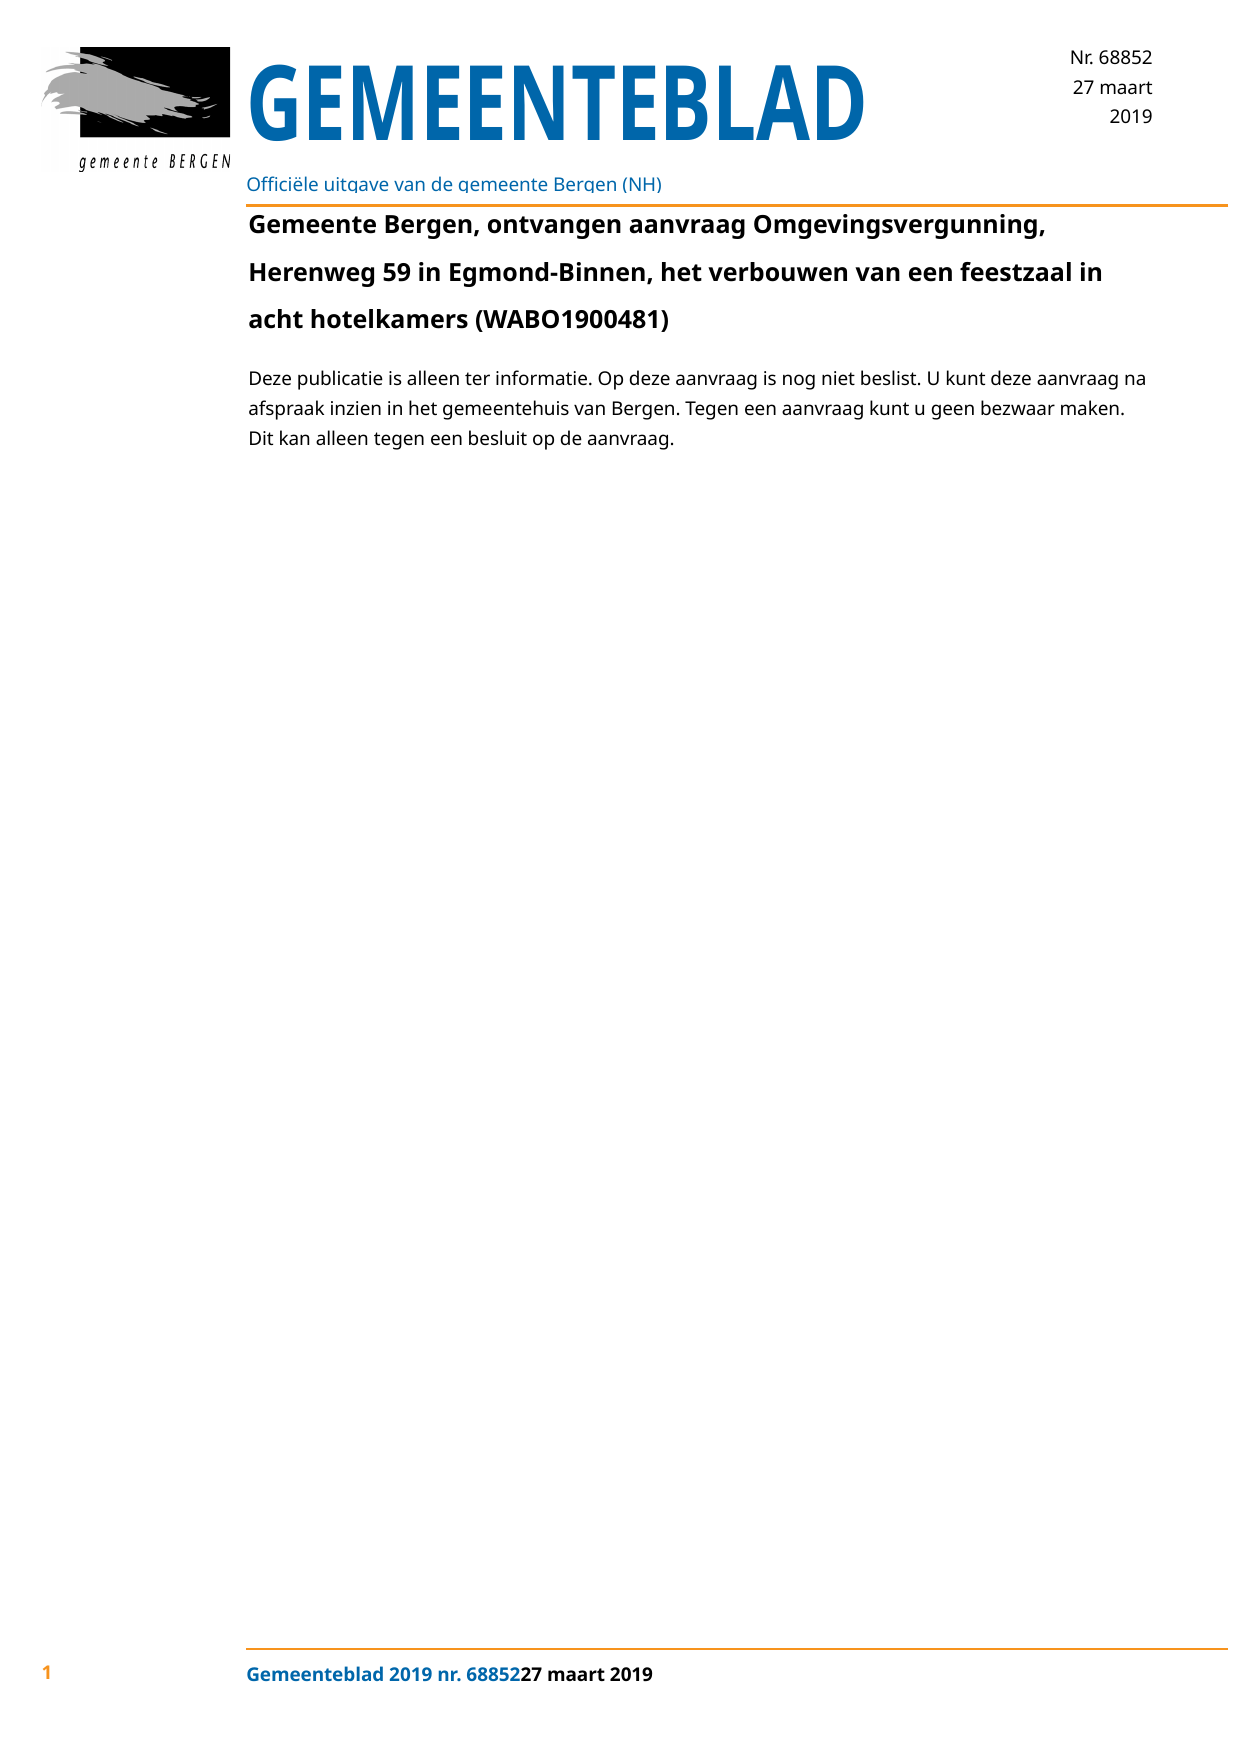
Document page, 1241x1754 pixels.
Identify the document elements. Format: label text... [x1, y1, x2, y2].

picture [41, 47, 231, 172]
text Deze publicatie is alleen ter informatie. Op deze aanvraag is nog niet beslist. U kunt deze aanvraag na afspraak inzien in het gemeentehuis van Bergen. Tegen een aanvraag kunt u geen bezwaar maken. Dit kan alleen tegen een besluit op de aanvraag. [248, 366, 1152, 450]
text Gemeente Bergen, ontvangen aanvraag Omgevingsvergunning, Herenweg 59 in Egmond-Binnen, het verbouwen van een feestzaal in acht hotelkamers (WABO1900481) [248, 207, 1152, 336]
